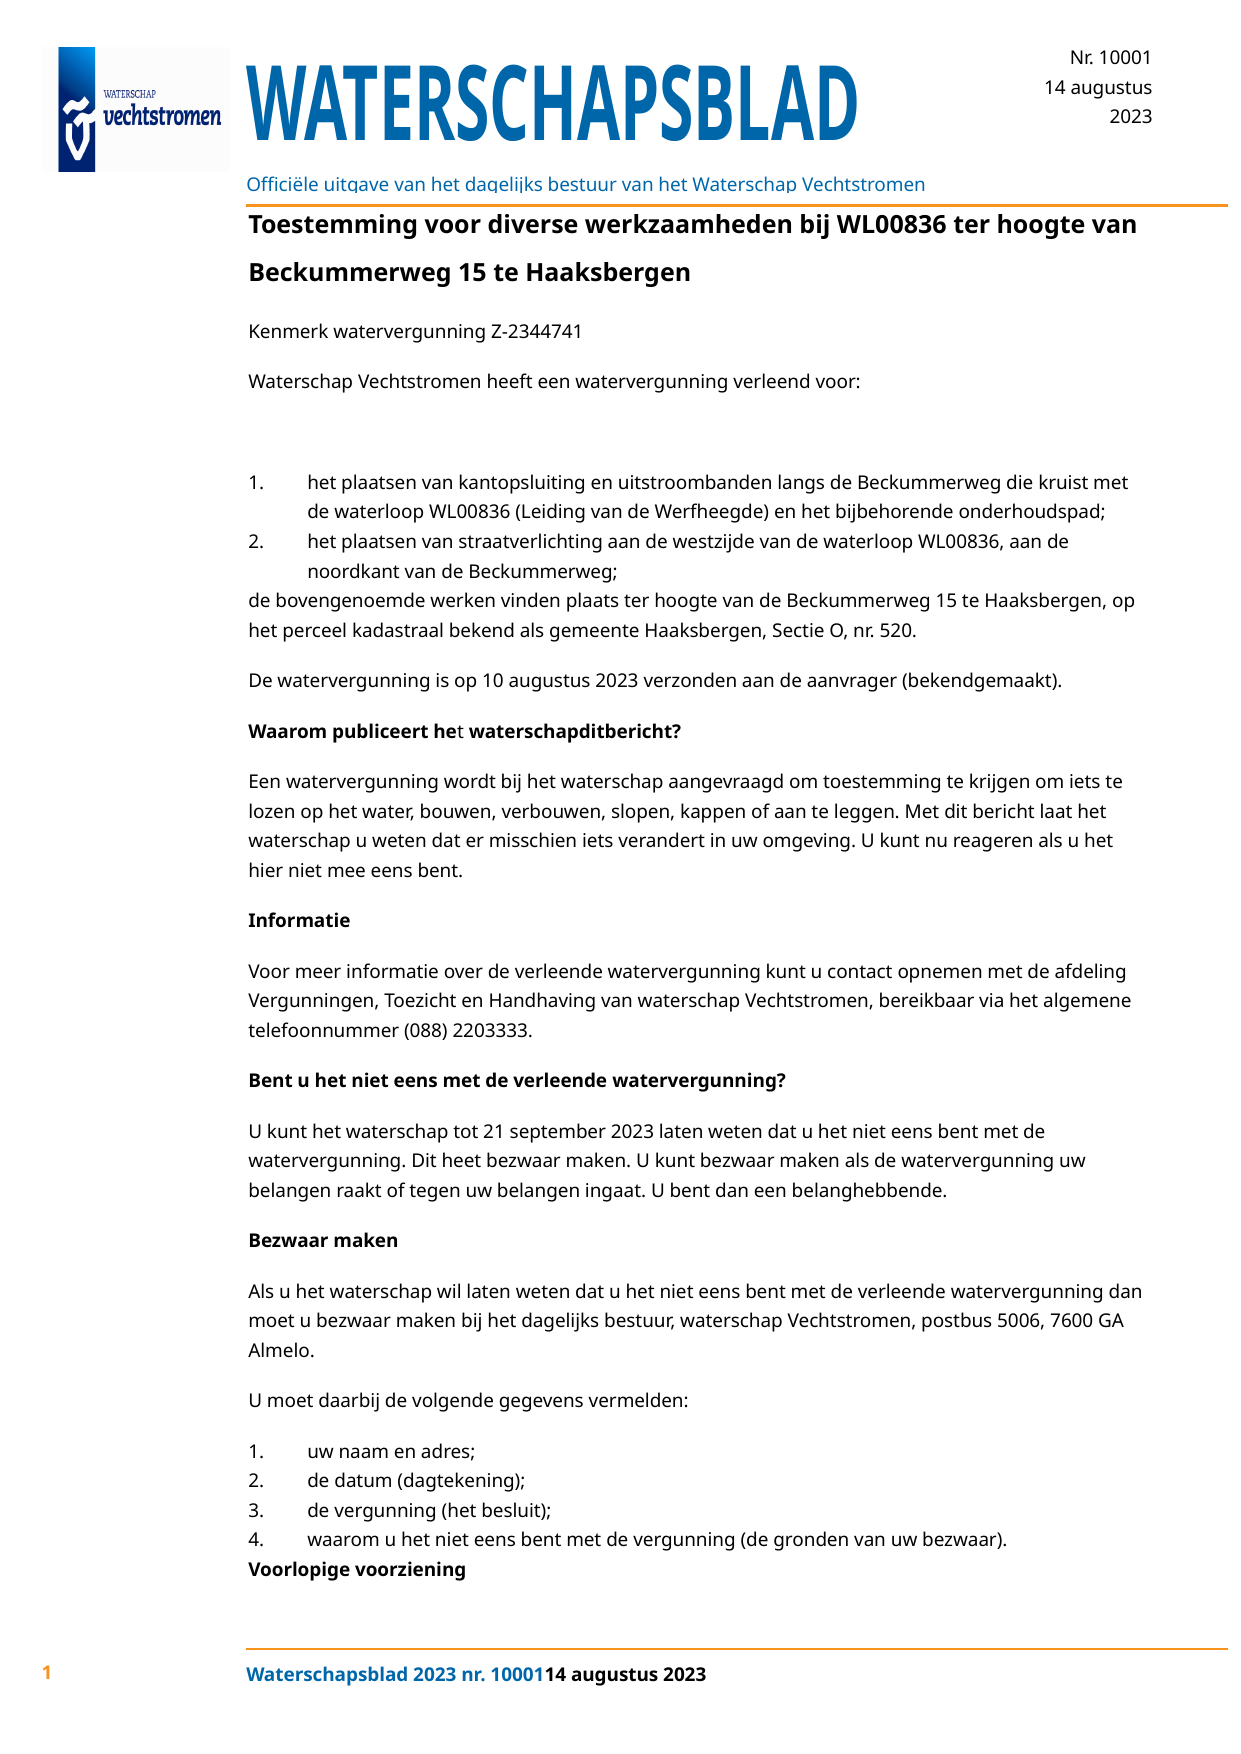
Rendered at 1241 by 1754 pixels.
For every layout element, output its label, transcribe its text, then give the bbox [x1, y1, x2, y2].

text U moet daarbij de volgende gegevens vermelden: [248, 1387, 1152, 1413]
text Waterschap Vechtstromen heeft een watervergunning verleend voor: [248, 368, 1152, 394]
text de bovengenoemde werken vinden plaats ter hoogte van de Beckummerweg 15 te Haaksbergen, op het perceel kadastraal bekend als gemeente Haaksbergen, Sectie O, nr. 520. [248, 587, 1152, 643]
text Informatie [248, 907, 1152, 933]
text De watervergunning is op 10 augustus 2023 verzonden aan de aanvrager (bekendgemaakt). [248, 667, 1152, 693]
picture [41, 47, 231, 172]
text Voor meer informatie over de verleende watervergunning kunt u contact opnemen met de afdeling Vergunningen, Toezicht en Handhaving van waterschap Vechtstromen, bereikbaar via het algemene telefoonnummer (088) 2203333. [248, 958, 1152, 1043]
text Bent u het niet eens met de verleende watervergunning? [248, 1067, 1152, 1093]
text Waarom publiceert het waterschapditbericht? [248, 718, 1152, 744]
text Een watervergunning wordt bij het waterschap aangevraagd om toestemming te krijgen om iets te lozen op het water, bouwen, verbouwen, slopen, kappen of aan te leggen. Met dit bericht laat het waterschap u weten dat er misschien iets verandert in uw omgeving. U kunt nu reageren als u het hier niet mee eens bent. [248, 768, 1152, 883]
text Kenmerk watervergunning Z-2344741 [248, 318, 1152, 344]
list de vergunning (het besluit); [248, 1497, 1152, 1523]
text U kunt het waterschap tot 21 september 2023 laten weten dat u het niet eens bent met de watervergunning. Dit heet bezwaar maken. U kunt bezwaar maken als de watervergunning uw belangen raakt of tegen uw belangen ingaat. U bent dan een belanghebbende. [248, 1118, 1152, 1203]
text Bezwaar maken [248, 1227, 1152, 1253]
text Als u het waterschap wil laten weten dat u het niet eens bent met de verleende watervergunning dan moet u bezwaar maken bij het dagelijks bestuur, waterschap Vechtstromen, postbus 5006, 7600 GA Almelo. [248, 1278, 1152, 1363]
list het plaatsen van kantopsluiting en uitstroombanden langs de Beckummerweg die kruist met de waterloop WL00836 (Leiding van de Werfheegde) en het bijbehorende onderhoudspad; [248, 469, 1152, 524]
list waarom u het niet eens bent met de vergunning (de gronden van uw bezwaar). [248, 1527, 1152, 1552]
list de datum (dagtekening); [248, 1467, 1152, 1493]
text Voorlopige voorziening [248, 1556, 1152, 1582]
list uw naam en adres; [248, 1438, 1152, 1464]
text Toestemming voor diverse werkzaamheden bij WL00836 ter hoogte van Beckummerweg 15 te Haaksbergen [248, 207, 1152, 288]
list het plaatsen van straatverlichting aan de westzijde van de waterloop WL00836, aan de noordkant van de Beckummerweg; [248, 528, 1152, 584]
